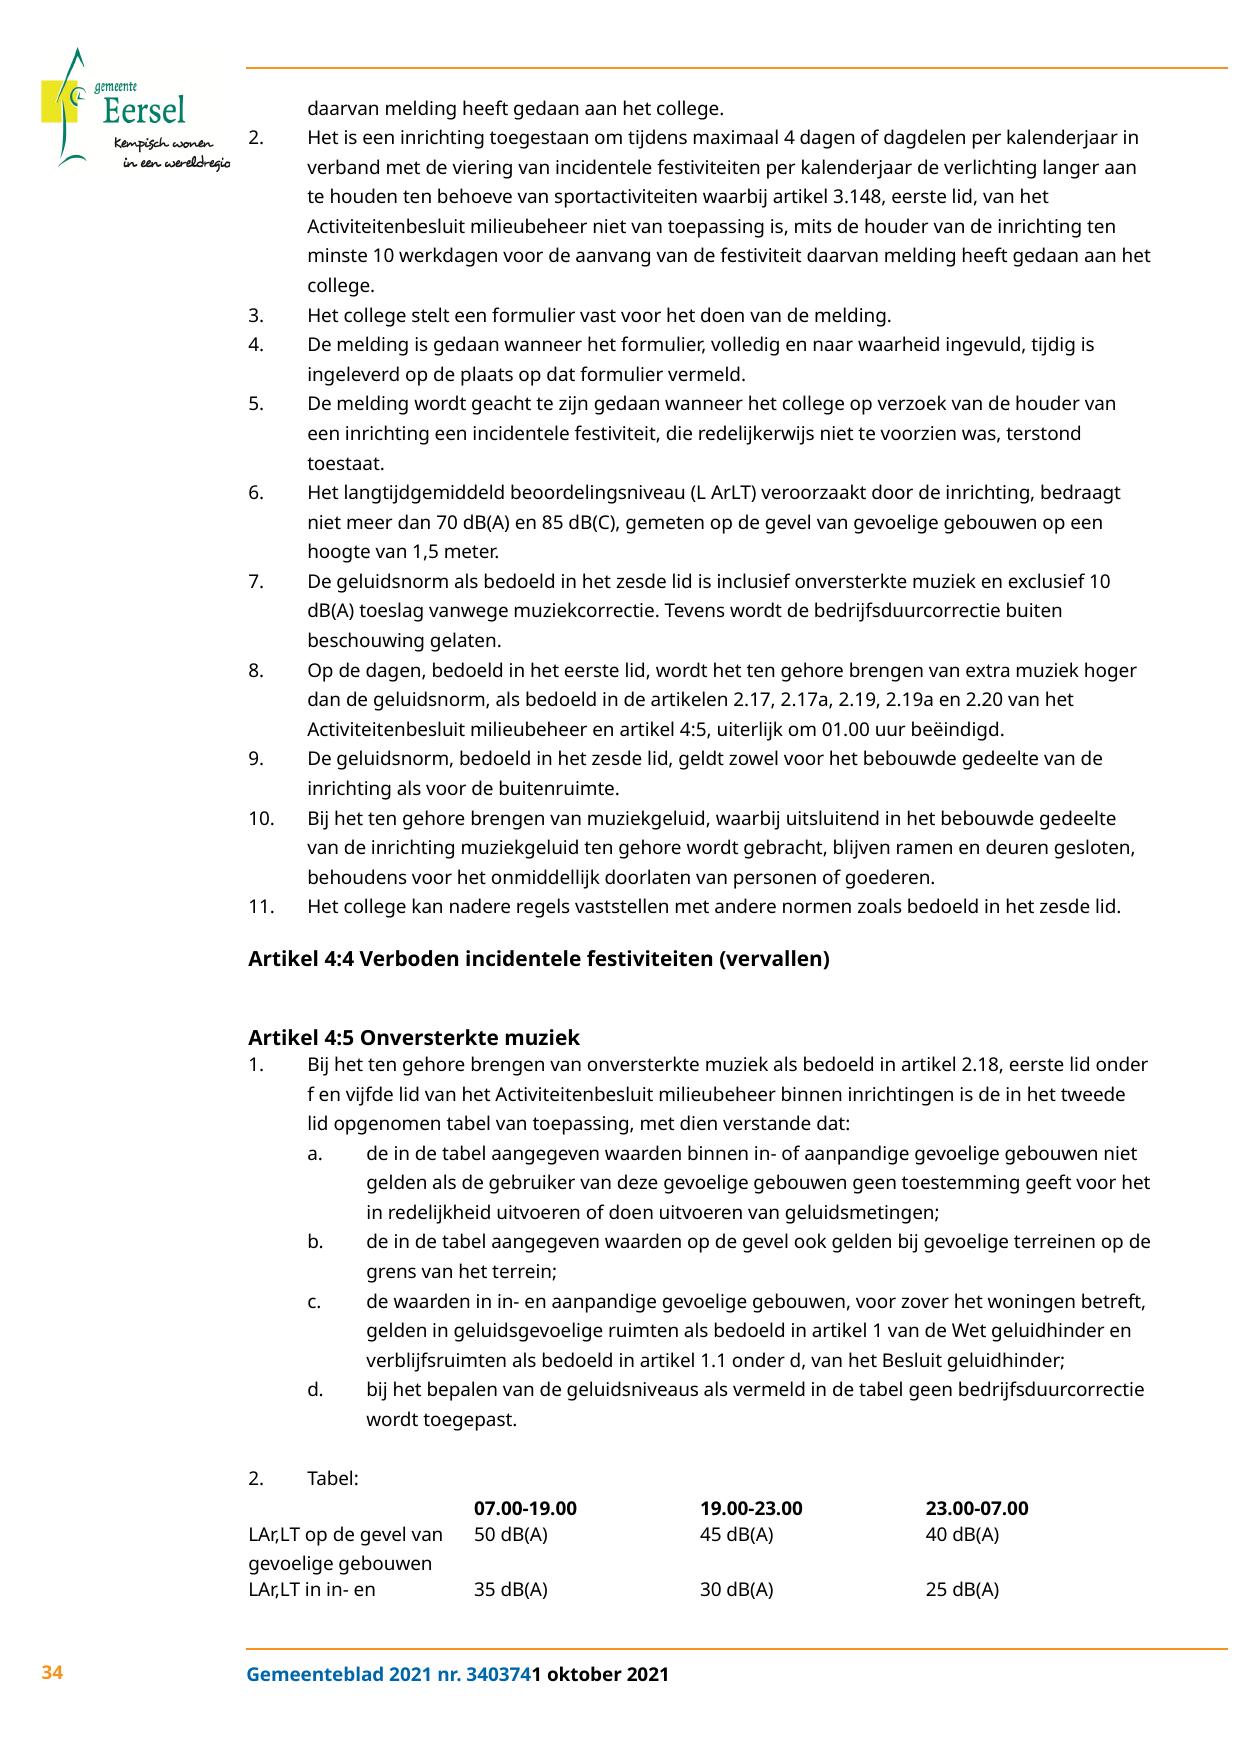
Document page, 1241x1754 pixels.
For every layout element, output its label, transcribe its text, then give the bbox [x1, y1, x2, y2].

list Tabel: [248, 1465, 1152, 1491]
list De melding wordt geacht te zijn gedaan wanneer het college op verzoek van de houder van een inrichting een incidentele festiviteit, die redelijkerwijs niet te voorzien was, terstond toestaat. [248, 391, 1152, 476]
list Op de dagen, bedoeld in het eerste lid, wordt het ten gehore brengen van extra muziek hoger dan de geluidsnorm, als bedoeld in de artikelen 2.17, 2.17a, 2.19, 2.19a en 2.20 van het Activiteitenbesluit milieubeheer en artikel 4:5, uiterlijk om 01.00 uur beëindigd. [248, 657, 1152, 742]
list Het is een inrichting toegestaan om tijdens maximaal 4 dagen of dagdelen per kalenderjaar in verband met de viering van incidentele festiviteiten per kalenderjaar de verlichting langer aan te houden ten behoeve van sportactiviteiten waarbij artikel 3.148, eerste lid, van het Activiteitenbesluit milieubeheer niet van toepassing is, mits de houder van de inrichting ten minste 10 werkdagen voor de aanvang van de festiviteit daarvan melding heeft gedaan aan het college. [248, 124, 1152, 298]
table_cell 30 dB(A) [700, 1576, 926, 1602]
table_cell 50 dB(A) [474, 1521, 700, 1576]
table_header 07.00-19.00 [474, 1495, 700, 1521]
list de in de tabel aangegeven waarden binnen in- of aanpandige gevoelige gebouwen niet gelden als de gebruiker van deze gevoelige gebouwen geen toestemming geeft voor het in redelijkheid uitvoeren of doen uitvoeren van geluidsmetingen; [307, 1140, 1152, 1225]
table_header 23.00-07.00 [926, 1495, 1152, 1521]
table_cell 40 dB(A) [926, 1521, 1152, 1576]
list daarvan melding heeft gedaan aan het college. [248, 95, 1152, 121]
text Artikel 4:5 Onversterkte muziek [248, 1023, 1152, 1051]
table_cell LAr,LT op de gevel van gevoelige gebouwen [248, 1521, 474, 1576]
list Het college kan nadere regels vaststellen met andere normen zoals bedoeld in het zesde lid. [248, 893, 1152, 919]
picture [41, 47, 231, 172]
list Bij het ten gehore brengen van onversterkte muziek als bedoeld in artikel 2.18, eerste lid onder f en vijfde lid van het Activiteitenbesluit milieubeheer binnen inrichtingen is de in het tweede lid opgenomen tabel van toepassing, met dien verstande dat: [248, 1051, 1152, 1136]
list de waarden in in- en aanpandige gevoelige gebouwen, voor zover het woningen betreft, gelden in geluidsgevoelige ruimten als bedoeld in artikel 1 van de Wet geluidhinder en verblijfsruimten als bedoeld in artikel 1.1 onder d, van het Besluit geluidhinder; [307, 1288, 1152, 1373]
list de in de tabel aangegeven waarden op de gevel ook gelden bij gevoelige terreinen op de grens van het terrein; [307, 1229, 1152, 1284]
table_cell 45 dB(A) [700, 1521, 926, 1576]
table_cell 25 dB(A) [926, 1576, 1152, 1602]
list De geluidsnorm, bedoeld in het zesde lid, geldt zowel voor het bebouwde gedeelte van de inrichting als voor de buitenruimte. [248, 746, 1152, 801]
table_cell 35 dB(A) [474, 1576, 700, 1602]
table_header 19.00-23.00 [700, 1495, 926, 1521]
text Artikel 4:4 Verboden incidentele festiviteiten (vervallen) [248, 944, 1152, 972]
list Het langtijdgemiddeld beoordelingsniveau (L ArLT) veroorzaakt door de inrichting, bedraagt niet meer dan 70 dB(A) en 85 dB(C), gemeten op de gevel van gevoelige gebouwen op een hoogte van 1,5 meter. [248, 479, 1152, 564]
list Het college stelt een formulier vast voor het doen van de melding. [248, 302, 1152, 328]
list Bij het ten gehore brengen van muziekgeluid, waarbij uitsluitend in het bebouwde gedeelte van de inrichting muziekgeluid ten gehore wordt gebracht, blijven ramen en deuren gesloten, behoudens voor het onmiddellijk doorlaten van personen of goederen. [248, 805, 1152, 890]
list De melding is gedaan wanneer het formulier, volledig en naar waarheid ingevuld, tijdig is ingeleverd op de plaats op dat formulier vermeld. [248, 331, 1152, 387]
list bij het bepalen van de geluidsniveaus als vermeld in de tabel geen bedrijfsduurcorrectie wordt toegepast. [307, 1377, 1152, 1432]
list De geluidsnorm als bedoeld in het zesde lid is inclusief onversterkte muziek en exclusief 10 dB(A) toeslag vanwege muziekcorrectie. Tevens wordt de bedrijfsduurcorrectie buiten beschouwing gelaten. [248, 568, 1152, 653]
table_header [248, 1495, 474, 1521]
table_cell LAr,LT in in- en [248, 1576, 474, 1602]
